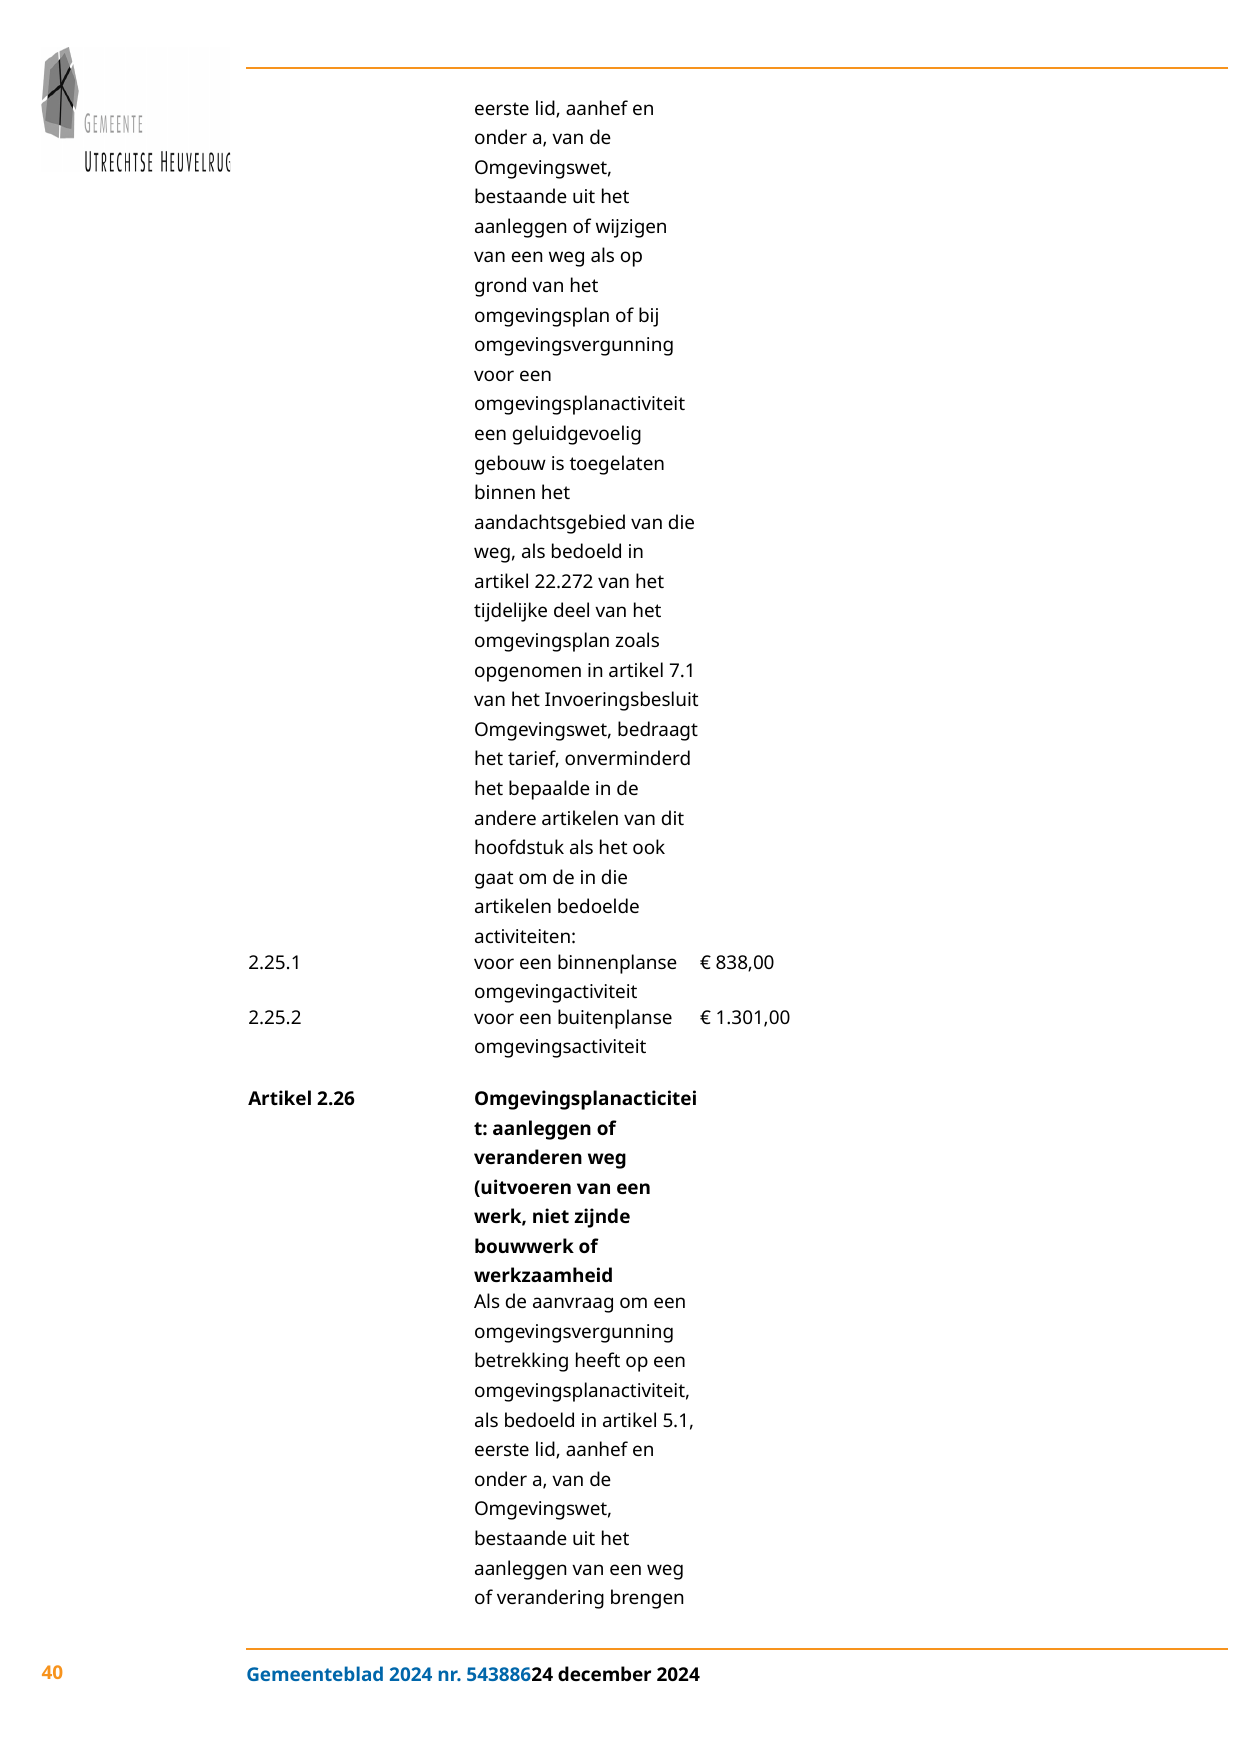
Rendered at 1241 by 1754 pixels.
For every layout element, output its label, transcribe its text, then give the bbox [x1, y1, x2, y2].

picture [41, 47, 231, 172]
table_cell € 1.301,00 [700, 1004, 1152, 1059]
table_cell Artikel 2.26 [248, 1085, 474, 1288]
table_cell [474, 1060, 700, 1085]
table_cell Als de aanvraag om een omgevingsvergunning betrekking heeft op een omgevingsplanactiviteit, als bedoeld in artikel 5.1, eerste lid, aanhef en onder a, van de Omgevingswet, bestaande uit het aanleggen van een weg of verandering brengen [474, 1289, 700, 1610]
table_cell [700, 1060, 1152, 1085]
table_cell [700, 1289, 1152, 1610]
table_cell Omgevingsplanacticiteit: aanleggen of veranderen weg (uitvoeren van een werk, niet zijnde bouwwerk of werkzaamheid [474, 1085, 700, 1288]
table_cell 2.25.2 [248, 1004, 474, 1059]
table_cell [248, 95, 474, 949]
table_cell € 838,00 [700, 949, 1152, 1004]
table_cell voor een buitenplanse omgevingsactiviteit [474, 1004, 700, 1059]
table_cell eerste lid, aanhef en onder a, van de Omgevingswet, bestaande uit het aanleggen of wijzigen van een weg als op grond van het omgevingsplan of bij omgevingsvergunning voor een omgevingsplanactiviteit een geluidgevoelig gebouw is toegelaten binnen het aandachtsgebied van die weg, als bedoeld in artikel 22.272 van het tijdelijke deel van het omgevingsplan zoals opgenomen in artikel 7.1 van het Invoeringsbesluit Omgevingswet, bedraagt het tarief, onverminderd het bepaalde in de andere artikelen van dit hoofdstuk als het ook gaat om de in die artikelen bedoelde activiteiten: [474, 95, 700, 949]
table_cell [700, 1085, 1152, 1288]
table_cell [700, 95, 1152, 949]
table_cell [248, 1289, 474, 1610]
table_cell voor een binnenplanse omgevingactiviteit [474, 949, 700, 1004]
table_cell 2.25.1 [248, 949, 474, 1004]
table_cell [248, 1060, 474, 1085]
